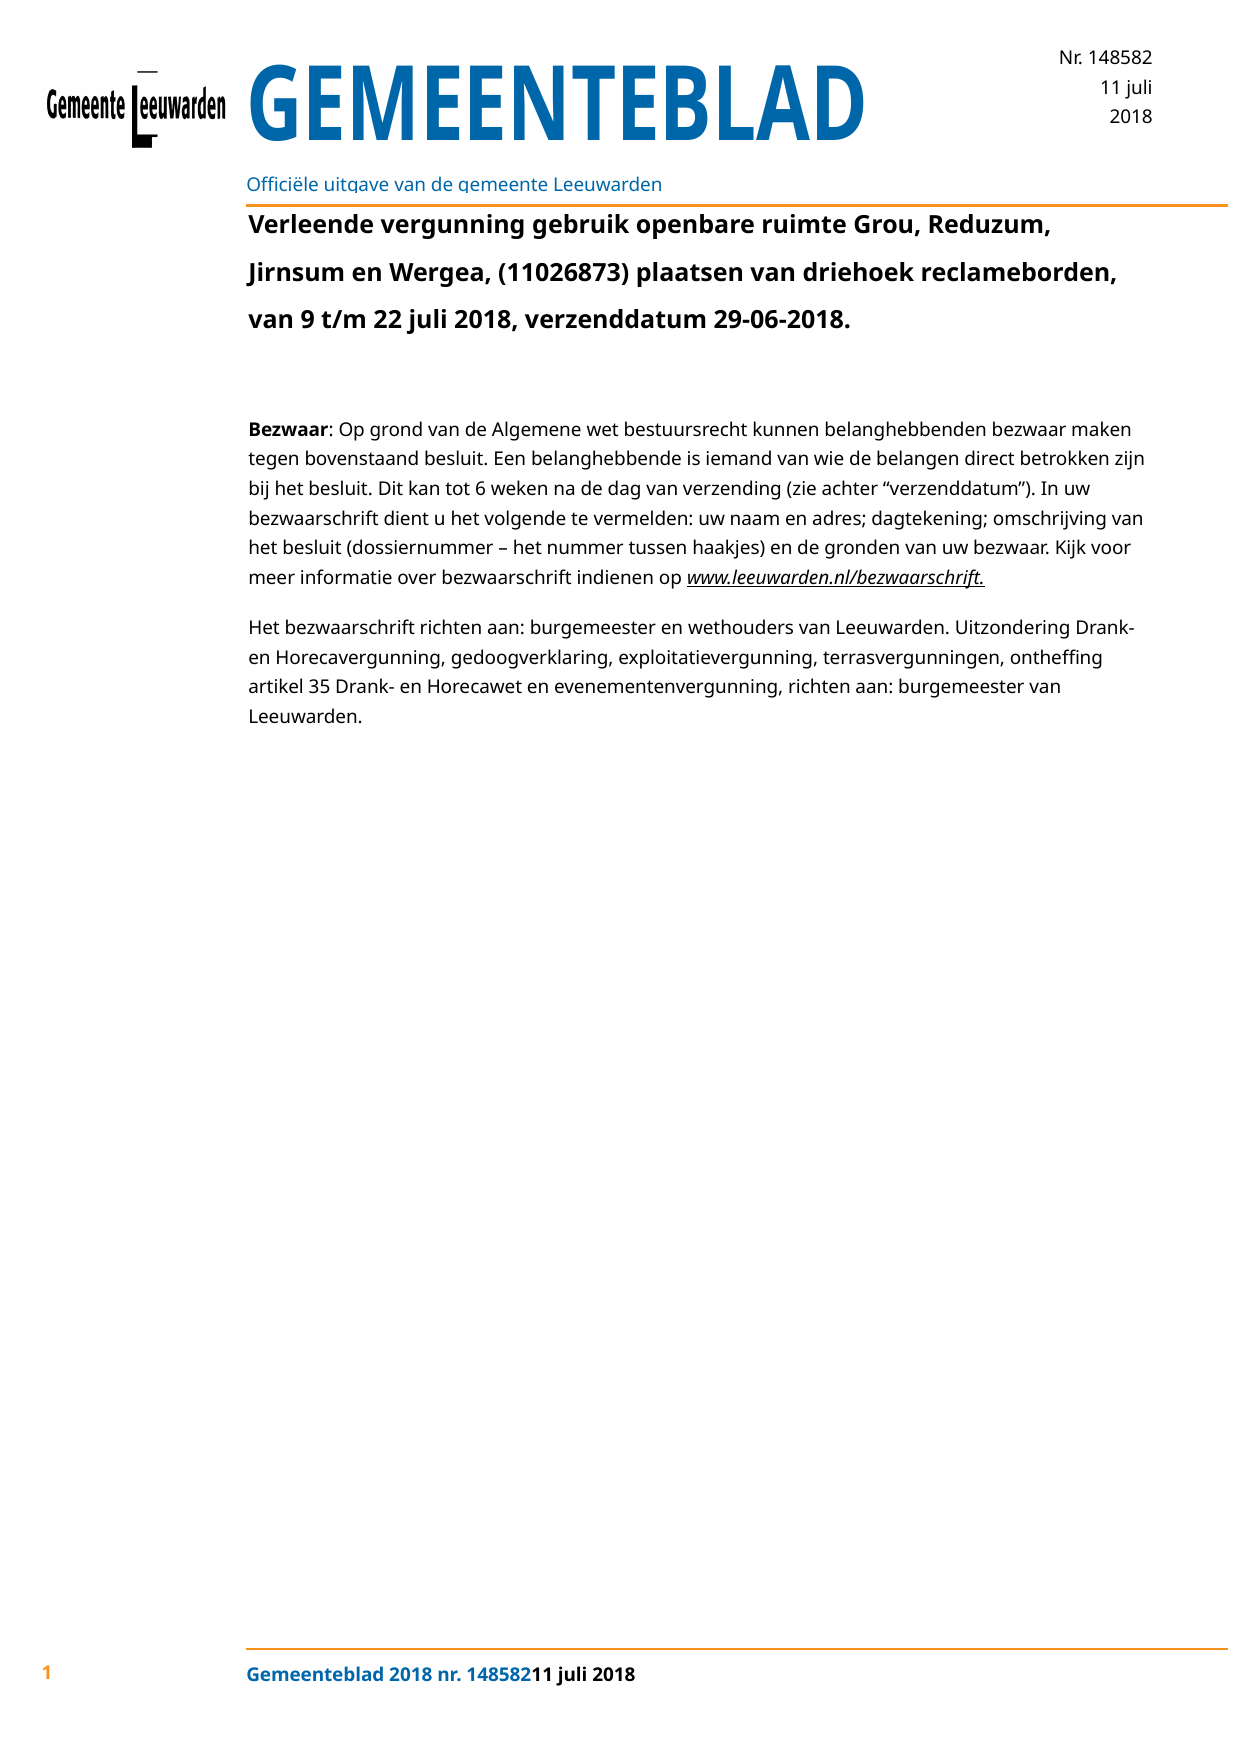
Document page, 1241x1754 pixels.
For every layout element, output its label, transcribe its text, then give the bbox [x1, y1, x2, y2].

text Verleende vergunning gebruik openbare ruimte Grou, Reduzum, Jirnsum en Wergea, (11026873) plaatsen van driehoek reclameborden, van 9 t/m 22 juli 2018, verzenddatum 29-06-2018. [248, 207, 1152, 336]
picture [41, 47, 231, 172]
text Het bezwaarschrift richten aan: burgemeester en wethouders van Leeuwarden. Uitzondering Drank- en Horecavergunning, gedoogverklaring, exploitatievergunning, terrasvergunningen, ontheffing artikel 35 Drank- en Horecawet en evenementenvergunning, richten aan: burgemeester van Leeuwarden. [248, 614, 1152, 729]
text Bezwaar: Op grond van de Algemene wet bestuursrecht kunnen belanghebbenden bezwaar maken tegen bovenstaand besluit. Een belanghebbende is iemand van wie de belangen direct betrokken zijn bij het besluit. Dit kan tot 6 weken na de dag van verzending (zie achter “verzenddatum”). In uw bezwaarschrift dient u het volgende te vermelden: uw naam en adres; dagtekening; omschrijving van het besluit (dossiernummer – het nummer tussen haakjes) en de gronden van uw bezwaar. Kijk voor meer informatie over bezwaarschrift indienen op www.leeuwarden.nl/bezwaarschrift. [248, 416, 1152, 589]
